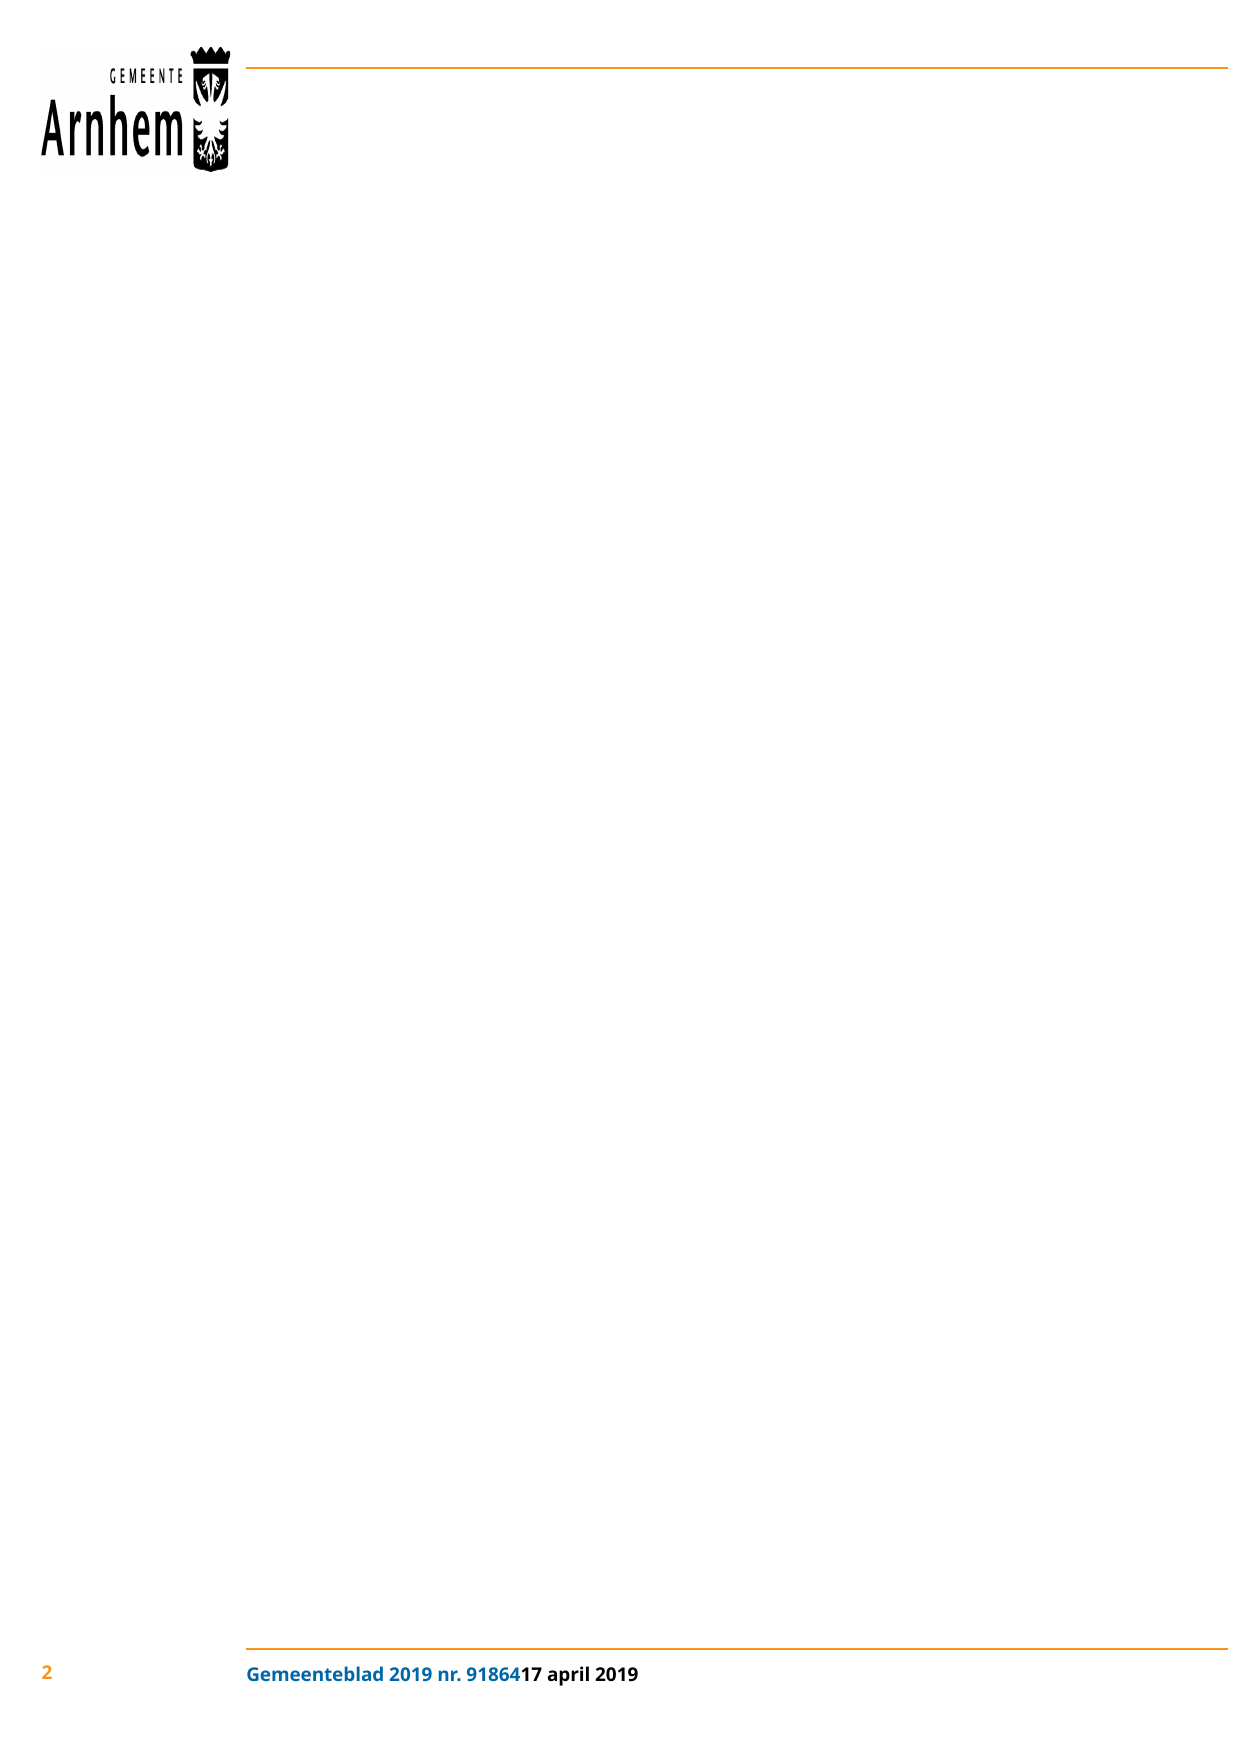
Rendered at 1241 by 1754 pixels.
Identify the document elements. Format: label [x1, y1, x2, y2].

picture [41, 47, 231, 172]
